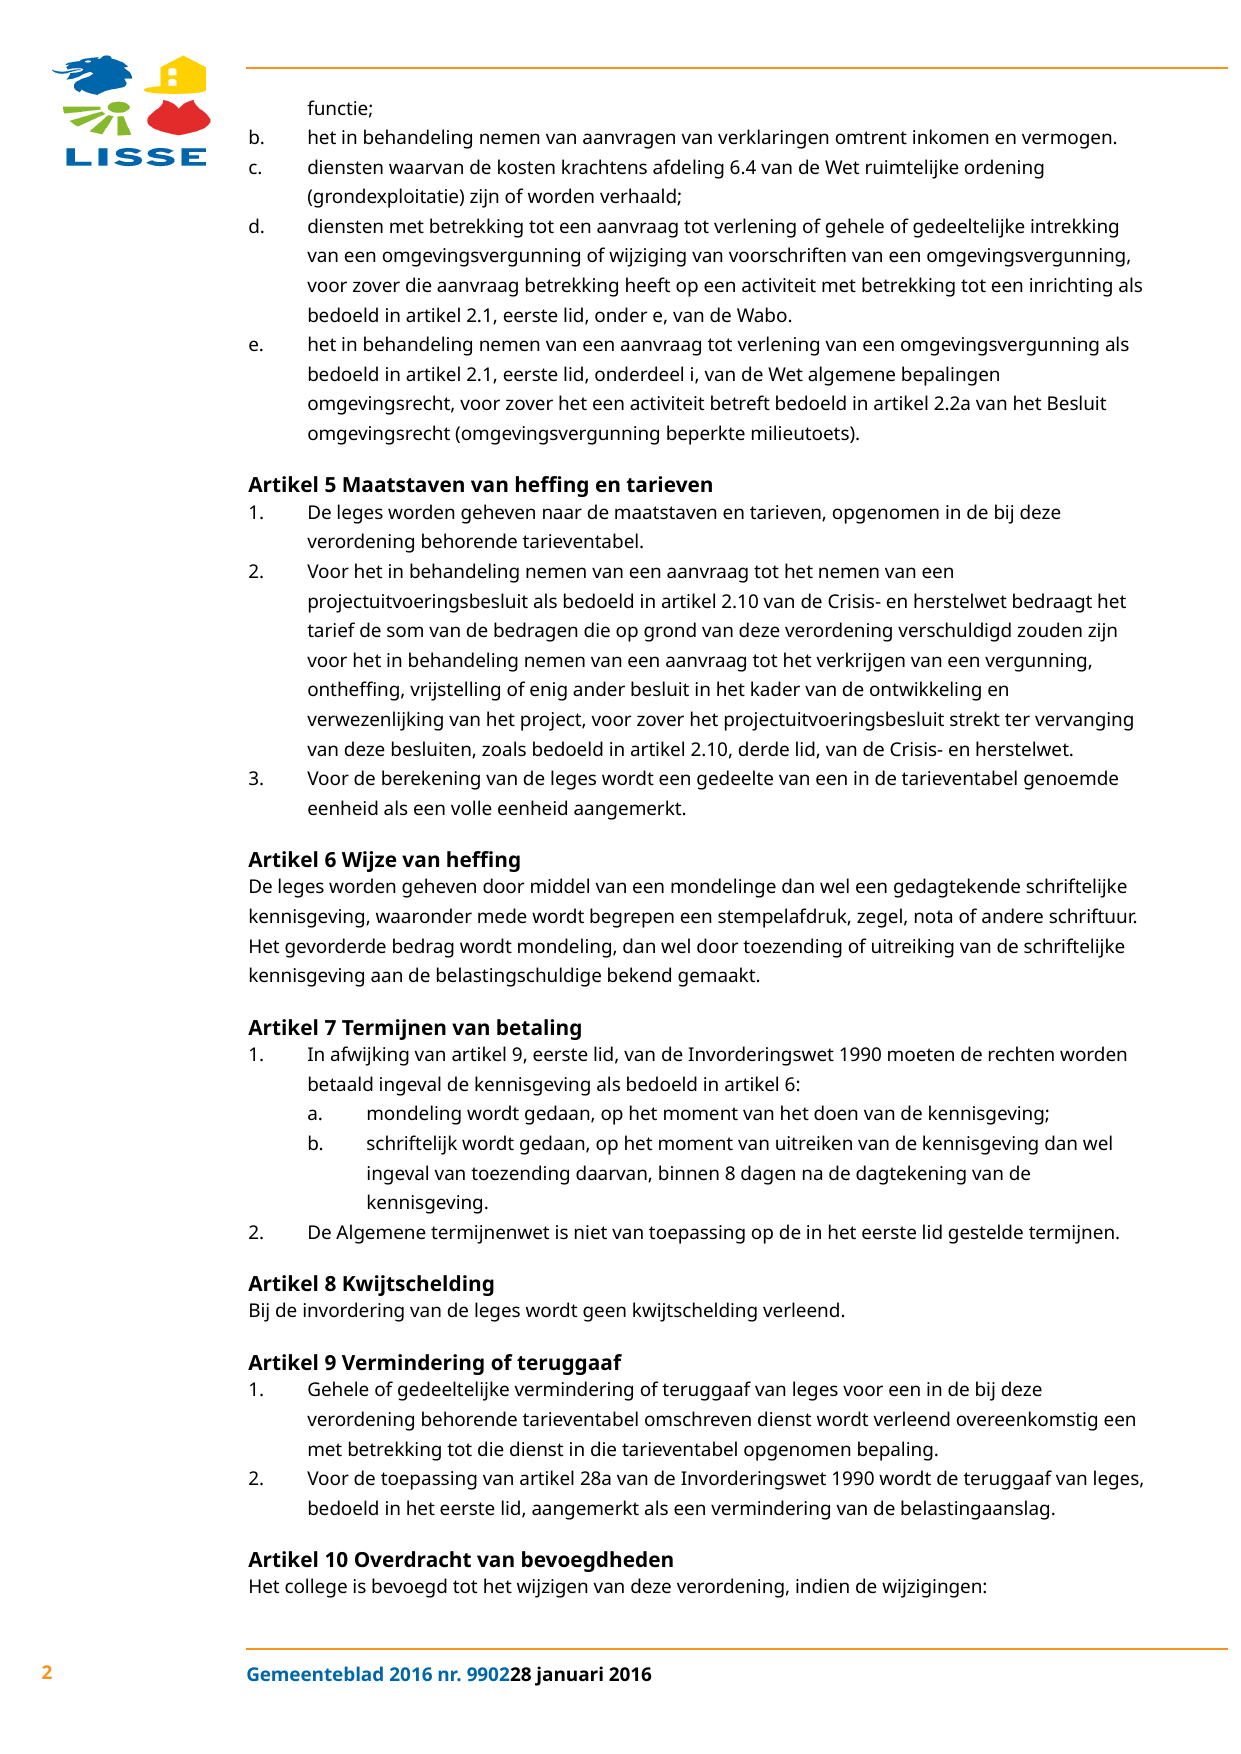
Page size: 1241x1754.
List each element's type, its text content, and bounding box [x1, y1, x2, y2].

list Voor de berekening van de leges wordt een gedeelte van een in de tarieventabel genoemde eenheid als een volle eenheid aangemerkt. [248, 765, 1152, 821]
list De leges worden geheven naar de maatstaven en tarieven, opgenomen in de bij deze verordening behorende tarieventabel. [248, 499, 1152, 554]
text Bij de invordering van de leges wordt geen kwijtschelding verleend. [248, 1298, 1152, 1323]
list Voor het in behandeling nemen van een aanvraag tot het nemen van een projectuitvoeringsbesluit als bedoeld in artikel 2.10 van de Crisis- en herstelwet bedraagt het tarief de som van de bedragen die op grond van deze verordening verschuldigd zouden zijn voor het in behandeling nemen van een aanvraag tot het verkrijgen van een vergunning, ontheffing, vrijstelling of enig ander besluit in het kader van de ontwikkeling en verwezenlijking van het project, voor zover het projectuitvoeringsbesluit strekt ter vervanging van deze besluiten, zoals bedoeld in artikel 2.10, derde lid, van de Crisis- en herstelwet. [248, 558, 1152, 761]
list De Algemene termijnenwet is niet van toepassing op de in het eerste lid gestelde termijnen. [248, 1219, 1152, 1244]
picture [41, 47, 231, 172]
text Artikel 5 Maatstaven van heffing en tarieven [248, 471, 1152, 499]
text Artikel 10 Overdracht van bevoegdheden [248, 1545, 1152, 1574]
list het in behandeling nemen van een aanvraag tot verlening van een omgevingsvergunning als bedoeld in artikel 2.1, eerste lid, onderdeel i, van de Wet algemene bepalingen omgevingsrecht, voor zover het een activiteit betreft bedoeld in artikel 2.2a van het Besluit omgevingsrecht (omgevingsvergunning beperkte milieutoets). [248, 331, 1152, 446]
text Artikel 8 Kwijtschelding [248, 1269, 1152, 1298]
list mondeling wordt gedaan, op het moment van het doen van de kennisgeving; [307, 1101, 1152, 1126]
list Voor de toepassing van artikel 28a van de Invorderingswet 1990 wordt de teruggaaf van leges, bedoeld in het eerste lid, aangemerkt als een vermindering van de belastingaanslag. [248, 1465, 1152, 1521]
list Gehele of gedeeltelijke vermindering of teruggaaf van leges voor een in de bij deze verordening behorende tarieventabel omschreven dienst wordt verleend overeenkomstig een met betrekking tot die dienst in die tarieventabel opgenomen bepaling. [248, 1377, 1152, 1461]
text Artikel 9 Vermindering of teruggaaf [248, 1348, 1152, 1377]
list diensten met betrekking tot een aanvraag tot verlening of gehele of gedeeltelijke intrekking van een omgevingsvergunning of wijziging van voorschriften van een omgevingsvergunning, voor zover die aanvraag betrekking heeft op een activiteit met betrekking tot een inrichting als bedoeld in artikel 2.1, eerste lid, onder e, van de Wabo. [248, 213, 1152, 328]
list het in behandeling nemen van aanvragen van verklaringen omtrent inkomen en vermogen. [248, 124, 1152, 150]
list schriftelijk wordt gedaan, op het moment van uitreiken van de kennisgeving dan wel ingeval van toezending daarvan, binnen 8 dagen na de dagtekening van de kennisgeving. [307, 1130, 1152, 1215]
list functie; [248, 95, 1152, 121]
text Artikel 7 Termijnen van betaling [248, 1013, 1152, 1041]
text De leges worden geheven door middel van een mondelinge dan wel een gedagtekende schriftelijke kennisgeving, waaronder mede wordt begrepen een stempelafdruk, zegel, nota of andere schriftuur. [248, 874, 1152, 929]
list In afwijking van artikel 9, eerste lid, van de Invorderingswet 1990 moeten de rechten worden betaald ingeval de kennisgeving als bedoeld in artikel 6: [248, 1041, 1152, 1097]
text Het college is bevoegd tot het wijzigen van deze verordening, indien de wijzigingen: [248, 1574, 1152, 1599]
list diensten waarvan de kosten krachtens afdeling 6.4 van de Wet ruimtelijke ordening (grondexploitatie) zijn of worden verhaald; [248, 154, 1152, 209]
text Artikel 6 Wijze van heffing [248, 845, 1152, 874]
text Het gevorderde bedrag wordt mondeling, dan wel door toezending of uitreiking van de schriftelijke kennisgeving aan de belastingschuldige bekend gemaakt. [248, 933, 1152, 988]
